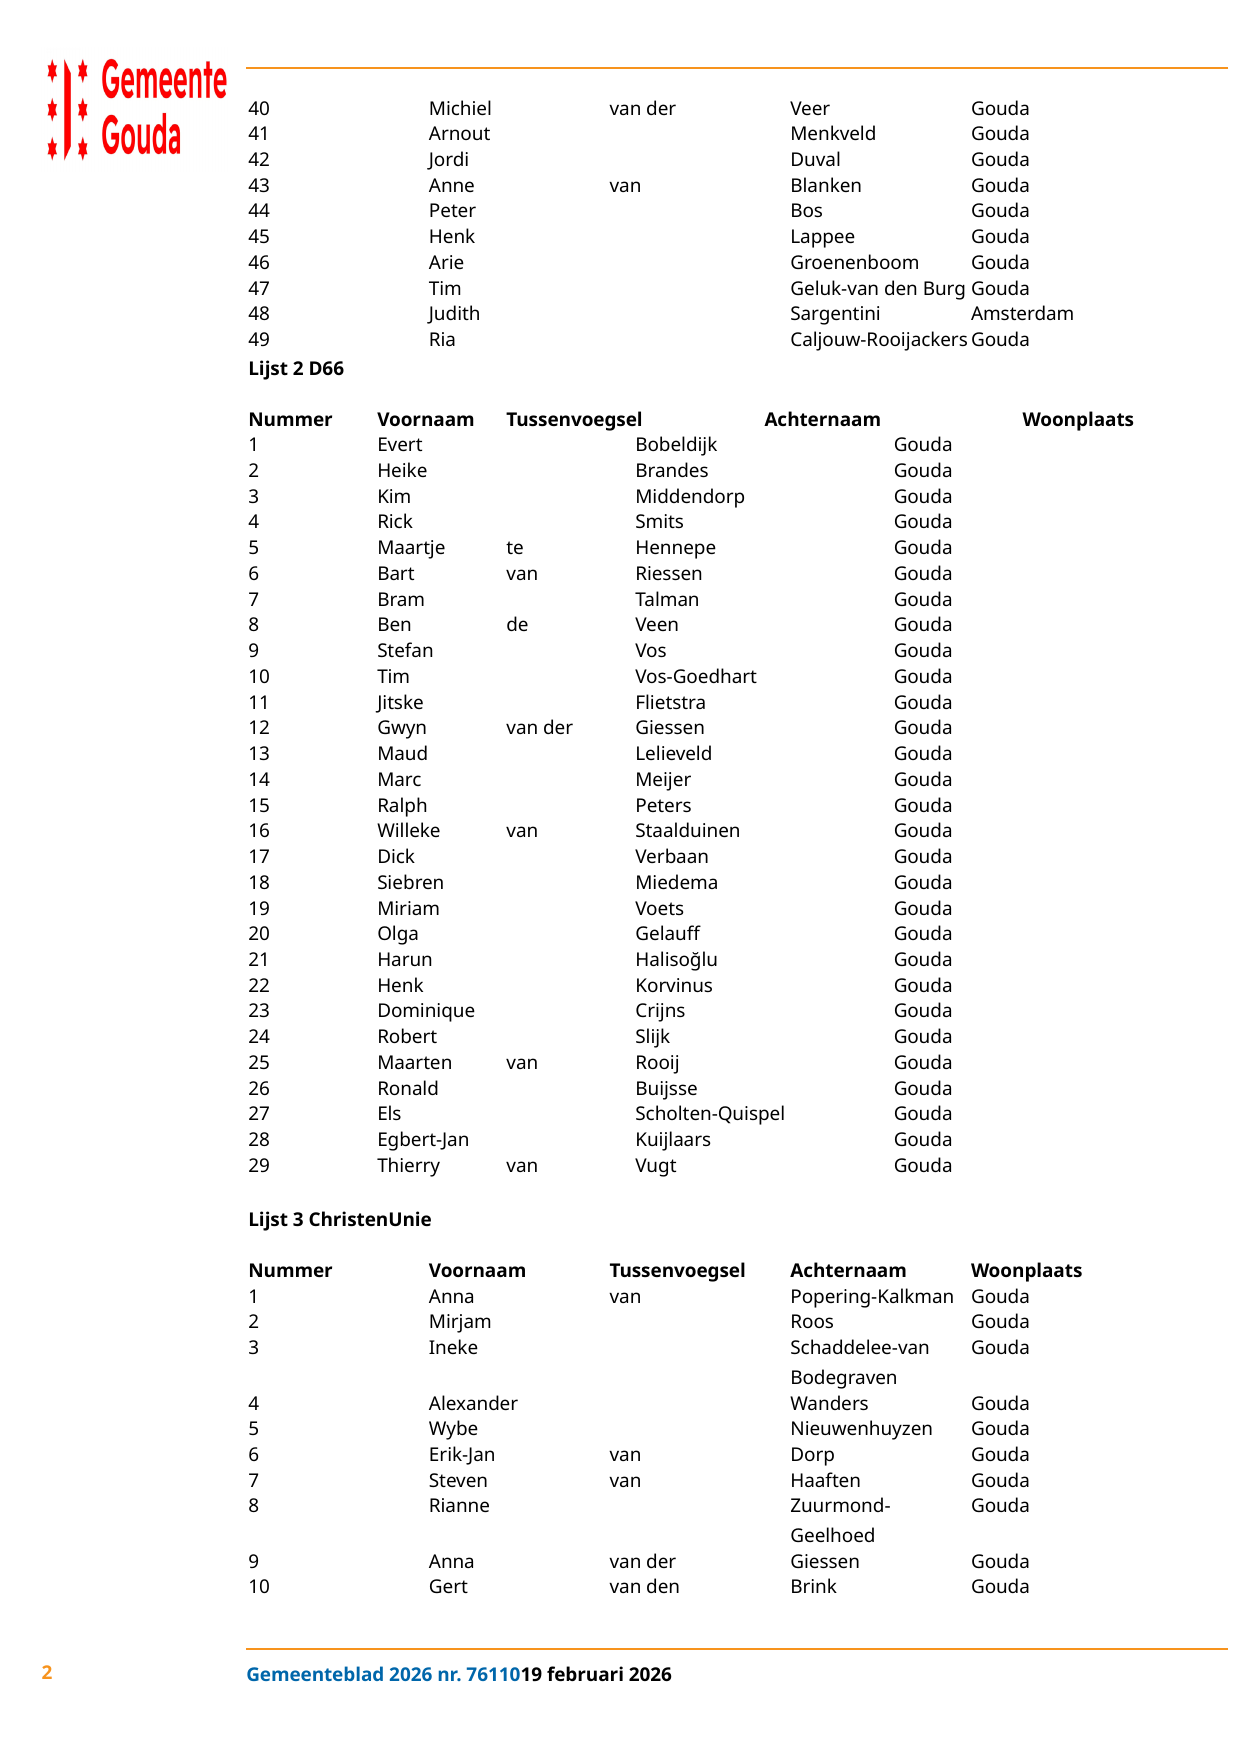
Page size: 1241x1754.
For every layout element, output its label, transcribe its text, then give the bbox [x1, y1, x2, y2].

table_cell Siebren [377, 869, 506, 895]
table_cell Gouda [971, 275, 1152, 301]
table_cell Gouda [971, 249, 1152, 275]
table_cell 16 [248, 818, 377, 843]
table_cell Crijns [635, 998, 893, 1023]
table_cell 11 [248, 689, 377, 714]
table_cell Middendorp [635, 483, 893, 509]
table_header Nummer [248, 406, 377, 432]
table_cell [609, 1390, 790, 1415]
table_cell Gouda [894, 740, 1152, 766]
table_cell 10 [248, 663, 377, 689]
table_cell Miriam [377, 895, 506, 920]
table_cell 15 [248, 792, 377, 817]
table_cell 28 [248, 1126, 377, 1152]
table_cell Ben [377, 612, 506, 637]
table_cell [609, 1415, 790, 1441]
table_cell Robert [377, 1023, 506, 1049]
table_cell Gouda [894, 612, 1152, 637]
table_cell 21 [248, 946, 377, 972]
table_cell 4 [248, 509, 377, 534]
table_cell Gouda [971, 1493, 1152, 1548]
table_cell Mirjam [429, 1309, 609, 1334]
table_cell Zuurmond-Geelhoed [790, 1493, 971, 1548]
table_cell [609, 1493, 790, 1548]
table_cell Staalduinen [635, 818, 893, 843]
table_cell van der [506, 715, 635, 740]
table_header Tussenvoegsel [609, 1257, 790, 1283]
table_cell Verbaan [635, 843, 893, 869]
table_cell 40 [248, 95, 429, 121]
table_cell Brink [790, 1574, 971, 1599]
table_cell Gouda [971, 1548, 1152, 1574]
text Lijst 2 D66 [248, 355, 1152, 381]
table_cell Gouda [894, 1101, 1152, 1126]
table_cell [506, 1023, 635, 1049]
table_cell Gouda [894, 638, 1152, 663]
table_cell Ria [429, 326, 609, 352]
table_cell 17 [248, 843, 377, 869]
table_cell [506, 638, 635, 663]
table_cell Gouda [894, 1023, 1152, 1049]
table_cell 7 [248, 586, 377, 612]
table_cell Gouda [971, 1283, 1152, 1309]
table_cell Judith [429, 301, 609, 326]
table_cell Maud [377, 740, 506, 766]
table_cell 3 [248, 1334, 429, 1390]
table_cell Willeke [377, 818, 506, 843]
table_cell 41 [248, 121, 429, 146]
table_cell 49 [248, 326, 429, 352]
table_cell te [506, 535, 635, 560]
table_cell Wybe [429, 1415, 609, 1441]
table_header Woonplaats [971, 1257, 1152, 1283]
table_cell [764, 1178, 893, 1203]
table_cell Egbert-Jan [377, 1126, 506, 1152]
table_cell Tim [377, 663, 506, 689]
table_cell 6 [248, 1441, 429, 1467]
table_cell Gouda [894, 843, 1152, 869]
table_cell [506, 509, 635, 534]
table_cell [609, 249, 790, 275]
table_cell 4 [248, 1390, 429, 1415]
table_cell Bobeldijk [635, 432, 893, 457]
table_cell Thierry [377, 1152, 506, 1178]
table_cell [506, 869, 635, 895]
table_cell Kim [377, 483, 506, 509]
table_cell Arnout [429, 121, 609, 146]
table_cell 1 [248, 432, 377, 457]
table_cell [609, 121, 790, 146]
table_cell 6 [248, 560, 377, 586]
table_cell 5 [248, 1415, 429, 1441]
table_cell [609, 275, 790, 301]
table_cell [506, 740, 635, 766]
table_cell Haaften [790, 1467, 971, 1493]
table_cell Gouda [971, 224, 1152, 249]
table_cell Vos [635, 638, 893, 663]
table_cell Gouda [894, 483, 1152, 509]
table_cell Dominique [377, 998, 506, 1023]
table_cell [506, 689, 635, 714]
table_cell Alexander [429, 1390, 609, 1415]
table_cell de [506, 612, 635, 637]
text Lijst 3 ChristenUnie [248, 1207, 1152, 1232]
table_cell [609, 224, 790, 249]
table_cell Gouda [894, 663, 1152, 689]
table_cell Miedema [635, 869, 893, 895]
table_cell 2 [248, 1309, 429, 1334]
table_cell [506, 792, 635, 817]
table_cell 29 [248, 1152, 377, 1178]
table_cell Gouda [894, 586, 1152, 612]
table_cell Gouda [894, 920, 1152, 946]
table_cell Michiel [429, 95, 609, 121]
table_cell 7 [248, 1467, 429, 1493]
table_cell Gouda [971, 1441, 1152, 1467]
table_cell Gouda [894, 946, 1152, 972]
table_cell 25 [248, 1049, 377, 1075]
table_cell Gouda [971, 1467, 1152, 1493]
table_cell Marc [377, 766, 506, 792]
table_cell Heike [377, 457, 506, 483]
table_cell Stefan [377, 638, 506, 663]
table_cell 13 [248, 740, 377, 766]
table_cell [506, 483, 635, 509]
table_cell Caljouw-Rooijackers [790, 326, 971, 352]
table_cell Arie [429, 249, 609, 275]
table_cell Talman [635, 586, 893, 612]
table_cell Gouda [894, 1152, 1152, 1178]
table_cell van [506, 1049, 635, 1075]
table_cell [506, 1101, 635, 1126]
table_cell Gouda [971, 1574, 1152, 1599]
table_cell Giessen [790, 1548, 971, 1574]
table_cell Maarten [377, 1049, 506, 1075]
table_cell 42 [248, 146, 429, 172]
table_cell 9 [248, 1548, 429, 1574]
table_cell van der [609, 1548, 790, 1574]
table_cell [609, 1334, 790, 1390]
table_cell Gouda [894, 1049, 1152, 1075]
table_cell Groenenboom [790, 249, 971, 275]
table_cell [506, 843, 635, 869]
table_cell [506, 432, 635, 457]
table_cell 5 [248, 535, 377, 560]
table_cell Bos [790, 198, 971, 223]
table_cell [506, 946, 635, 972]
table_cell van der [609, 95, 790, 121]
table_cell 1 [248, 1283, 429, 1309]
table_cell Hennepe [635, 535, 893, 560]
table_cell 9 [248, 638, 377, 663]
table_cell Flietstra [635, 689, 893, 714]
table_cell Wanders [790, 1390, 971, 1415]
table_cell Rianne [429, 1493, 609, 1548]
table_cell Erik-Jan [429, 1441, 609, 1467]
table_header Voornaam [377, 406, 506, 432]
table_cell 14 [248, 766, 377, 792]
table_cell [635, 1178, 764, 1203]
table_cell Ineke [429, 1334, 609, 1390]
table_cell Henk [377, 972, 506, 998]
table_cell [894, 1178, 1022, 1203]
table_cell Bart [377, 560, 506, 586]
table_cell Schaddelee-van Bodegraven [790, 1334, 971, 1390]
table_cell Anna [429, 1548, 609, 1574]
table_cell [506, 457, 635, 483]
table_header Nummer [248, 1257, 429, 1283]
table_cell Gouda [971, 121, 1152, 146]
table_cell Gouda [894, 972, 1152, 998]
table_cell [506, 1178, 635, 1203]
table_cell Gouda [894, 1075, 1152, 1101]
table_cell Gert [429, 1574, 609, 1599]
table_cell Gouda [894, 432, 1152, 457]
table_cell van [506, 1152, 635, 1178]
table_cell Dorp [790, 1441, 971, 1467]
table_cell Gwyn [377, 715, 506, 740]
table_cell Gouda [894, 715, 1152, 740]
table_cell van den [609, 1574, 790, 1599]
table_cell Gouda [971, 1309, 1152, 1334]
table_cell Giessen [635, 715, 893, 740]
table_cell Voets [635, 895, 893, 920]
table_cell 8 [248, 1493, 429, 1548]
table_header Achternaam [764, 406, 1022, 432]
table_header Woonplaats [1023, 406, 1152, 432]
table_cell [609, 146, 790, 172]
table_cell [506, 663, 635, 689]
table_cell Gouda [894, 689, 1152, 714]
table_cell Duval [790, 146, 971, 172]
table_cell Scholten-Quispel [635, 1101, 893, 1126]
table_cell Gouda [971, 198, 1152, 223]
table_cell 18 [248, 869, 377, 895]
table_header Voornaam [429, 1257, 609, 1283]
table_cell Jitske [377, 689, 506, 714]
table_cell Maartje [377, 535, 506, 560]
table_cell [609, 1309, 790, 1334]
table_cell [609, 198, 790, 223]
table_cell [506, 920, 635, 946]
table_cell Gouda [971, 146, 1152, 172]
table_cell van [609, 172, 790, 198]
table_cell [506, 1075, 635, 1101]
table_cell Vos-Goedhart [635, 663, 893, 689]
table_cell [506, 586, 635, 612]
table_cell Gouda [971, 326, 1152, 352]
table_cell [506, 895, 635, 920]
table_cell Gelauff [635, 920, 893, 946]
table_cell Buijsse [635, 1075, 893, 1101]
table_cell 48 [248, 301, 429, 326]
table_cell Gouda [894, 457, 1152, 483]
table_cell Meijer [635, 766, 893, 792]
table_cell Tim [429, 275, 609, 301]
table_cell [609, 301, 790, 326]
table_cell Gouda [894, 818, 1152, 843]
table_cell 3 [248, 483, 377, 509]
table_cell 26 [248, 1075, 377, 1101]
table_cell Steven [429, 1467, 609, 1493]
table_cell 12 [248, 715, 377, 740]
table_cell 44 [248, 198, 429, 223]
table_cell Nieuwenhuyzen [790, 1415, 971, 1441]
table_cell Veer [790, 95, 971, 121]
table_cell Gouda [894, 766, 1152, 792]
table_cell Kuijlaars [635, 1126, 893, 1152]
table_cell Gouda [971, 172, 1152, 198]
table_cell Henk [429, 224, 609, 249]
table_cell Ralph [377, 792, 506, 817]
table_cell [506, 1126, 635, 1152]
table_cell Popering-Kalkman [790, 1283, 971, 1309]
table_cell Gouda [894, 792, 1152, 817]
table_cell Geluk-van den Burg [790, 275, 971, 301]
table_cell 22 [248, 972, 377, 998]
table_cell Rooij [635, 1049, 893, 1075]
table_cell van [506, 560, 635, 586]
table_cell 20 [248, 920, 377, 946]
table_cell van [506, 818, 635, 843]
table_cell [506, 972, 635, 998]
table_cell Smits [635, 509, 893, 534]
table_cell 19 [248, 895, 377, 920]
table_cell 43 [248, 172, 429, 198]
table_cell Roos [790, 1309, 971, 1334]
table_cell [506, 766, 635, 792]
table_cell Els [377, 1101, 506, 1126]
table_cell Gouda [971, 1415, 1152, 1441]
table_cell Gouda [894, 998, 1152, 1023]
table_header Tussenvoegsel [506, 406, 764, 432]
table_cell 8 [248, 612, 377, 637]
table_cell Gouda [894, 1126, 1152, 1152]
table_cell Menkveld [790, 121, 971, 146]
table_cell [377, 1178, 506, 1203]
table_header Achternaam [790, 1257, 971, 1283]
table_cell Lappee [790, 224, 971, 249]
table_cell [609, 326, 790, 352]
table_cell Dick [377, 843, 506, 869]
table_cell Sargentini [790, 301, 971, 326]
table_cell Riessen [635, 560, 893, 586]
table_cell Gouda [894, 509, 1152, 534]
table_cell Brandes [635, 457, 893, 483]
table_cell Peter [429, 198, 609, 223]
table_cell Evert [377, 432, 506, 457]
table_cell Rick [377, 509, 506, 534]
table_cell 2 [248, 457, 377, 483]
table_cell Veen [635, 612, 893, 637]
table_cell Vugt [635, 1152, 893, 1178]
table_cell [506, 998, 635, 1023]
table_cell Gouda [971, 1334, 1152, 1390]
table_cell Ronald [377, 1075, 506, 1101]
table_cell Gouda [894, 869, 1152, 895]
table_cell 47 [248, 275, 429, 301]
table_cell [248, 1178, 377, 1203]
table_cell Blanken [790, 172, 971, 198]
table_cell Gouda [971, 1390, 1152, 1415]
table_cell Gouda [971, 95, 1152, 121]
table_cell 45 [248, 224, 429, 249]
table_cell Slijk [635, 1023, 893, 1049]
table_cell Gouda [894, 560, 1152, 586]
table_cell Jordi [429, 146, 609, 172]
picture [41, 47, 231, 172]
table_cell 46 [248, 249, 429, 275]
table_cell Amsterdam [971, 301, 1152, 326]
table_cell Korvinus [635, 972, 893, 998]
table_cell 24 [248, 1023, 377, 1049]
table_cell van [609, 1467, 790, 1493]
table_cell van [609, 1441, 790, 1467]
table_cell Olga [377, 920, 506, 946]
table_cell Anna [429, 1283, 609, 1309]
table_cell 27 [248, 1101, 377, 1126]
table_cell van [609, 1283, 790, 1309]
table_cell Halisoğlu [635, 946, 893, 972]
table_cell Peters [635, 792, 893, 817]
table_cell [1023, 1178, 1152, 1203]
table_cell Gouda [894, 535, 1152, 560]
table_cell Bram [377, 586, 506, 612]
table_cell Lelieveld [635, 740, 893, 766]
table_cell 23 [248, 998, 377, 1023]
table_cell Harun [377, 946, 506, 972]
table_cell Anne [429, 172, 609, 198]
table_cell Gouda [894, 895, 1152, 920]
table_cell 10 [248, 1574, 429, 1599]
